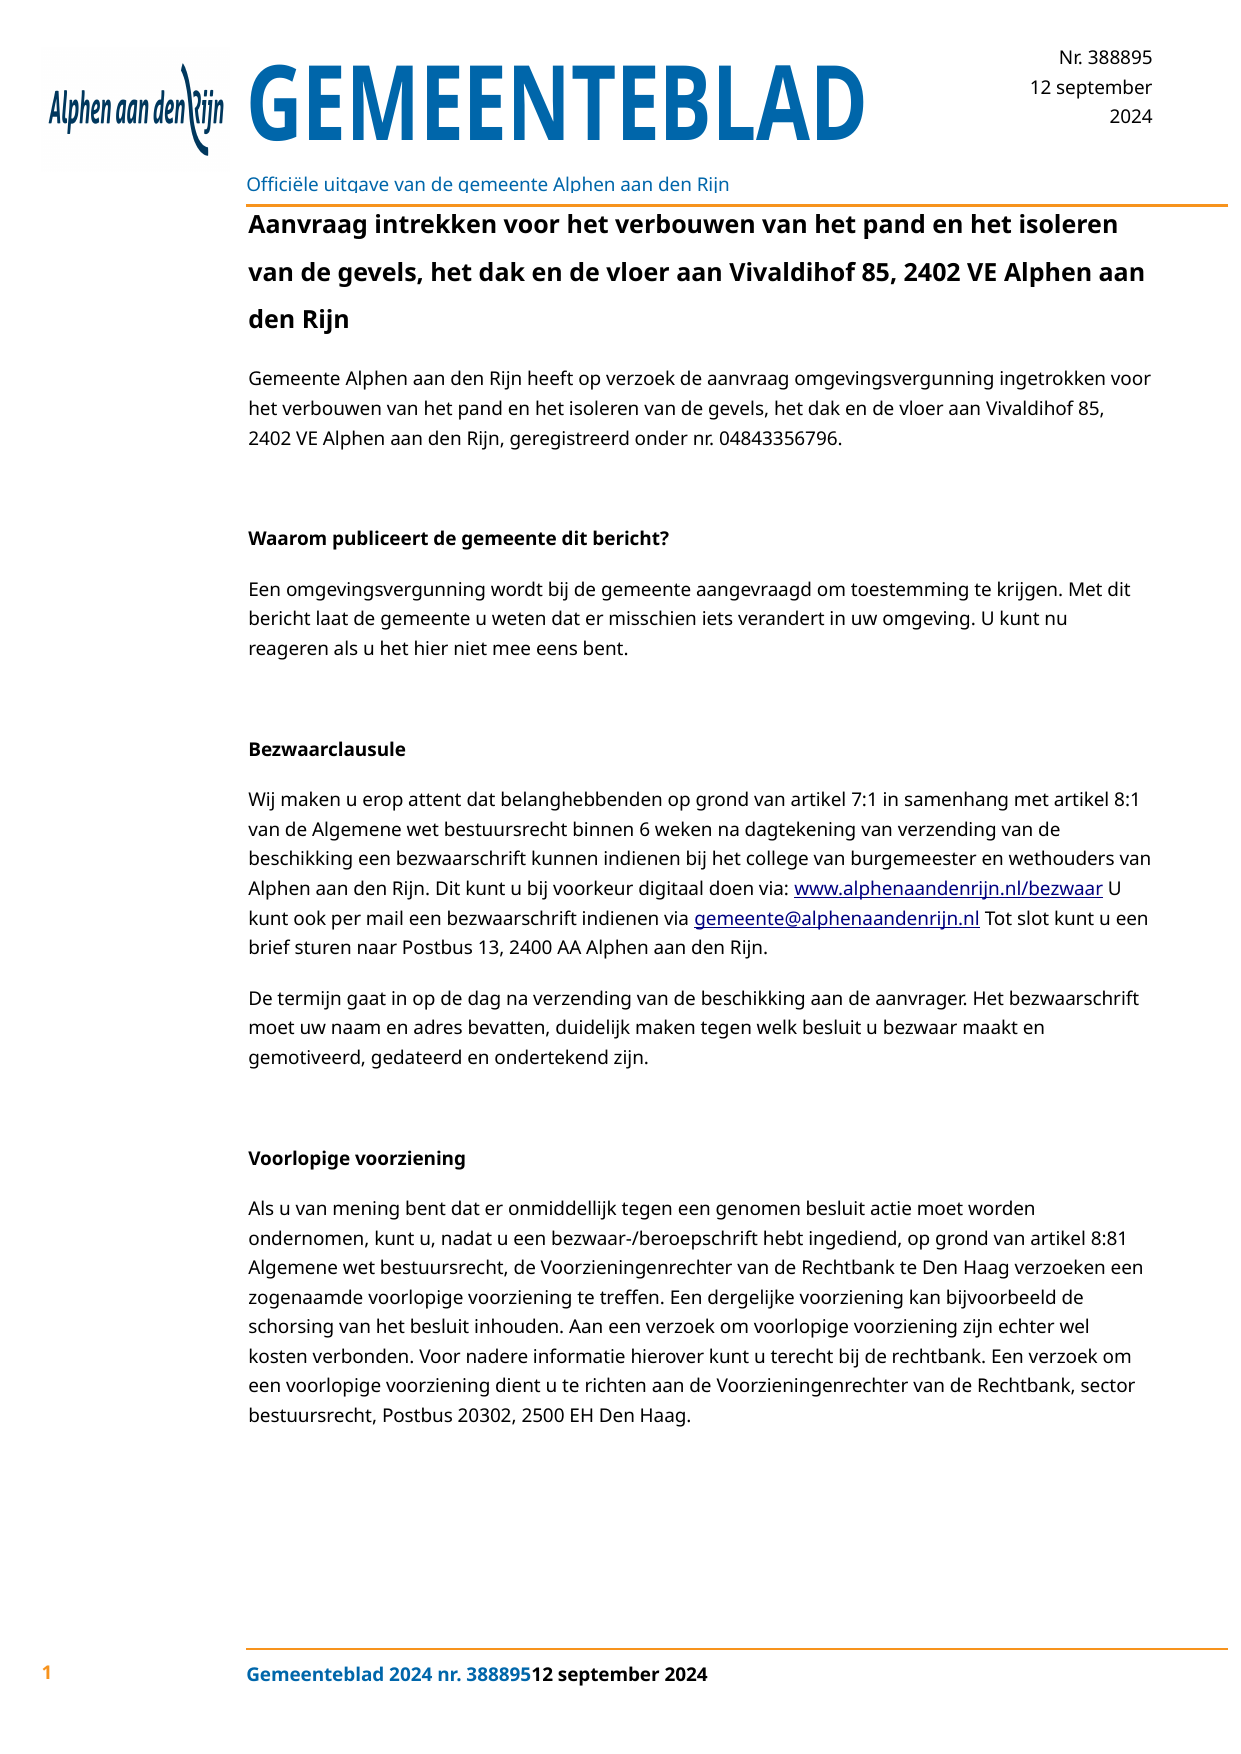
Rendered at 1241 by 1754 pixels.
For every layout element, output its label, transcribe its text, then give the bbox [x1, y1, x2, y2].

picture [41, 47, 231, 172]
text Als u van mening bent dat er onmiddellijk tegen een genomen besluit actie moet worden ondernomen, kunt u, nadat u een bezwaar-/beroepschrift hebt ingediend, op grond van artikel 8:81 Algemene wet bestuursrecht, de Voorzieningenrechter van de Rechtbank te Den Haag verzoeken een zogenaamde voorlopige voorziening te treffen. Een dergelijke voorziening kan bijvoorbeeld de schorsing van het besluit inhouden. Aan een verzoek om voorlopige voorziening zijn echter wel kosten verbonden. Voor nadere informatie hierover kunt u terecht bij de rechtbank. Een verzoek om een voorlopige voorziening dient u te richten aan de Voorzieningenrechter van de Rechtbank, sector bestuursrecht, Postbus 20302, 2500 EH Den Haag. [248, 1195, 1152, 1428]
text Bezwaarclausule [248, 736, 1152, 762]
text Aanvraag intrekken voor het verbouwen van het pand en het isoleren van de gevels, het dak en de vloer aan Vivaldihof 85, 2402 VE Alphen aan den Rijn [248, 207, 1152, 336]
text Wij maken u erop attent dat belanghebbenden op grond van artikel 7:1 in samenhang met artikel 8:1 van de Algemene wet bestuursrecht binnen 6 weken na dagtekening van verzending van de beschikking een bezwaarschrift kunnen indienen bij het college van burgemeester en wethouders van Alphen aan den Rijn. Dit kunt u bij voorkeur digitaal doen via: www.alphenaandenrijn.nl/bezwaar U kunt ook per mail een bezwaarschrift indienen via gemeente@alphenaandenrijn.nl Tot slot kunt u een brief sturen naar Postbus 13, 2400 AA Alphen aan den Rijn. [248, 786, 1152, 960]
text Gemeente Alphen aan den Rijn heeft op verzoek de aanvraag omgevingsvergunning ingetrokken voor het verbouwen van het pand en het isoleren van de gevels, het dak en de vloer aan Vivaldihof 85, 2402 VE Alphen aan den Rijn, geregistreerd onder nr. 04843356796. [248, 366, 1152, 450]
text Waarom publiceert de gemeente dit bericht? [248, 526, 1152, 551]
text Een omgevingsvergunning wordt bij de gemeente aangevraagd om toestemming te krijgen. Met dit bericht laat de gemeente u weten dat er misschien iets verandert in uw omgeving. U kunt nu reageren als u het hier niet mee eens bent. [248, 576, 1152, 661]
text De termijn gaat in op de dag na verzending van de beschikking aan de aanvrager. Het bezwaarschrift moet uw naam en adres bevatten, duidelijk maken tegen welk besluit u bezwaar maakt en gemotiveerd, gedateerd en ondertekend zijn. [248, 985, 1152, 1069]
text Voorlopige voorziening [248, 1145, 1152, 1170]
